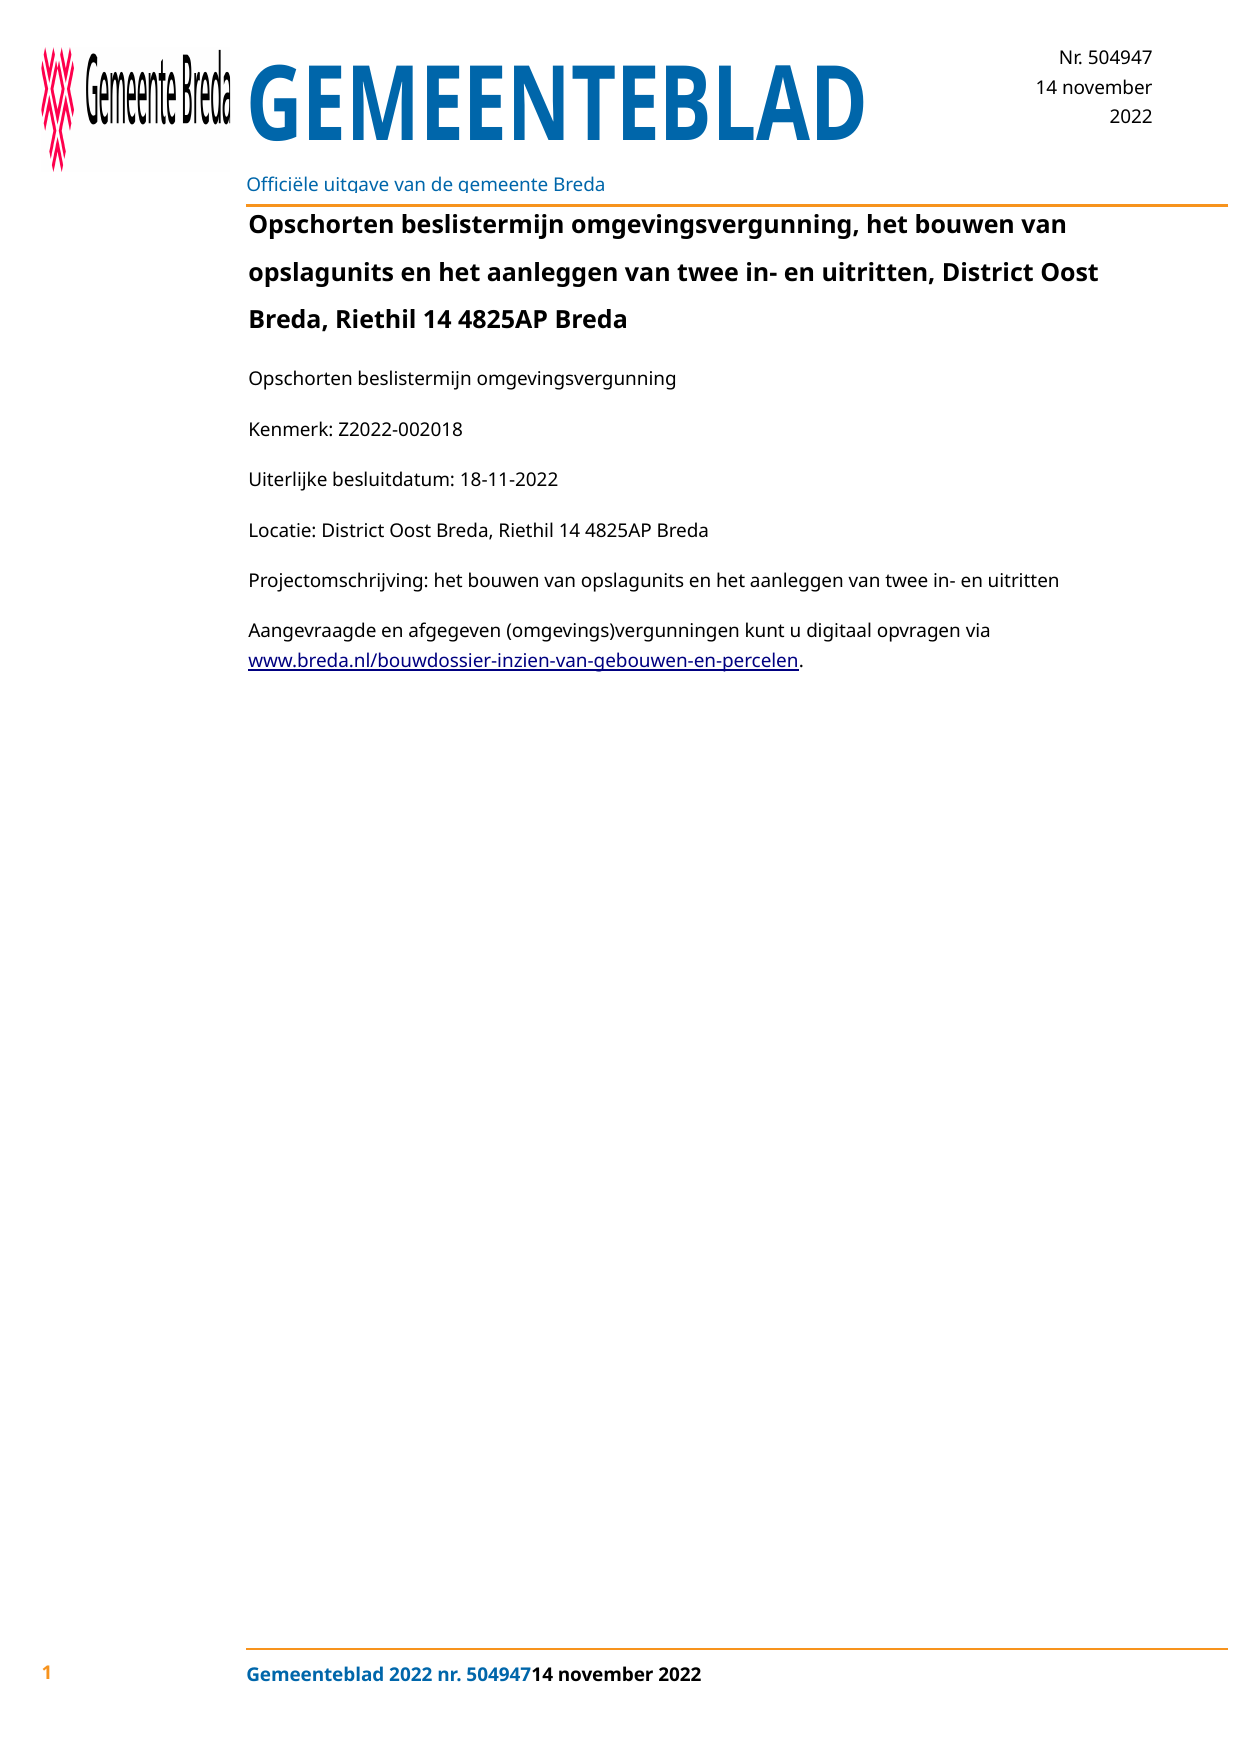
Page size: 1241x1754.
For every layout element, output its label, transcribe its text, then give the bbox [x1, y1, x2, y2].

text Kenmerk: Z2022-002018 [248, 416, 1152, 442]
text Locatie: District Oost Breda, Riethil 14 4825AP Breda [248, 517, 1152, 542]
picture [41, 47, 231, 172]
text Uiterlijke besluitdatum: 18-11-2022 [248, 466, 1152, 492]
text Aangevraagde en afgegeven (omgevings)vergunningen kunt u digitaal opvragen via www.breda.nl/bouwdossier-inzien-van-gebouwen-en-percelen. [248, 618, 1152, 673]
text Projectomschrijving: het bouwen van opslagunits en het aanleggen van twee in- en uitritten [248, 567, 1152, 593]
text Opschorten beslistermijn omgevingsvergunning, het bouwen van opslagunits en het aanleggen van twee in- en uitritten, District Oost Breda, Riethil 14 4825AP Breda [248, 207, 1152, 336]
text Opschorten beslistermijn omgevingsvergunning [248, 366, 1152, 391]
